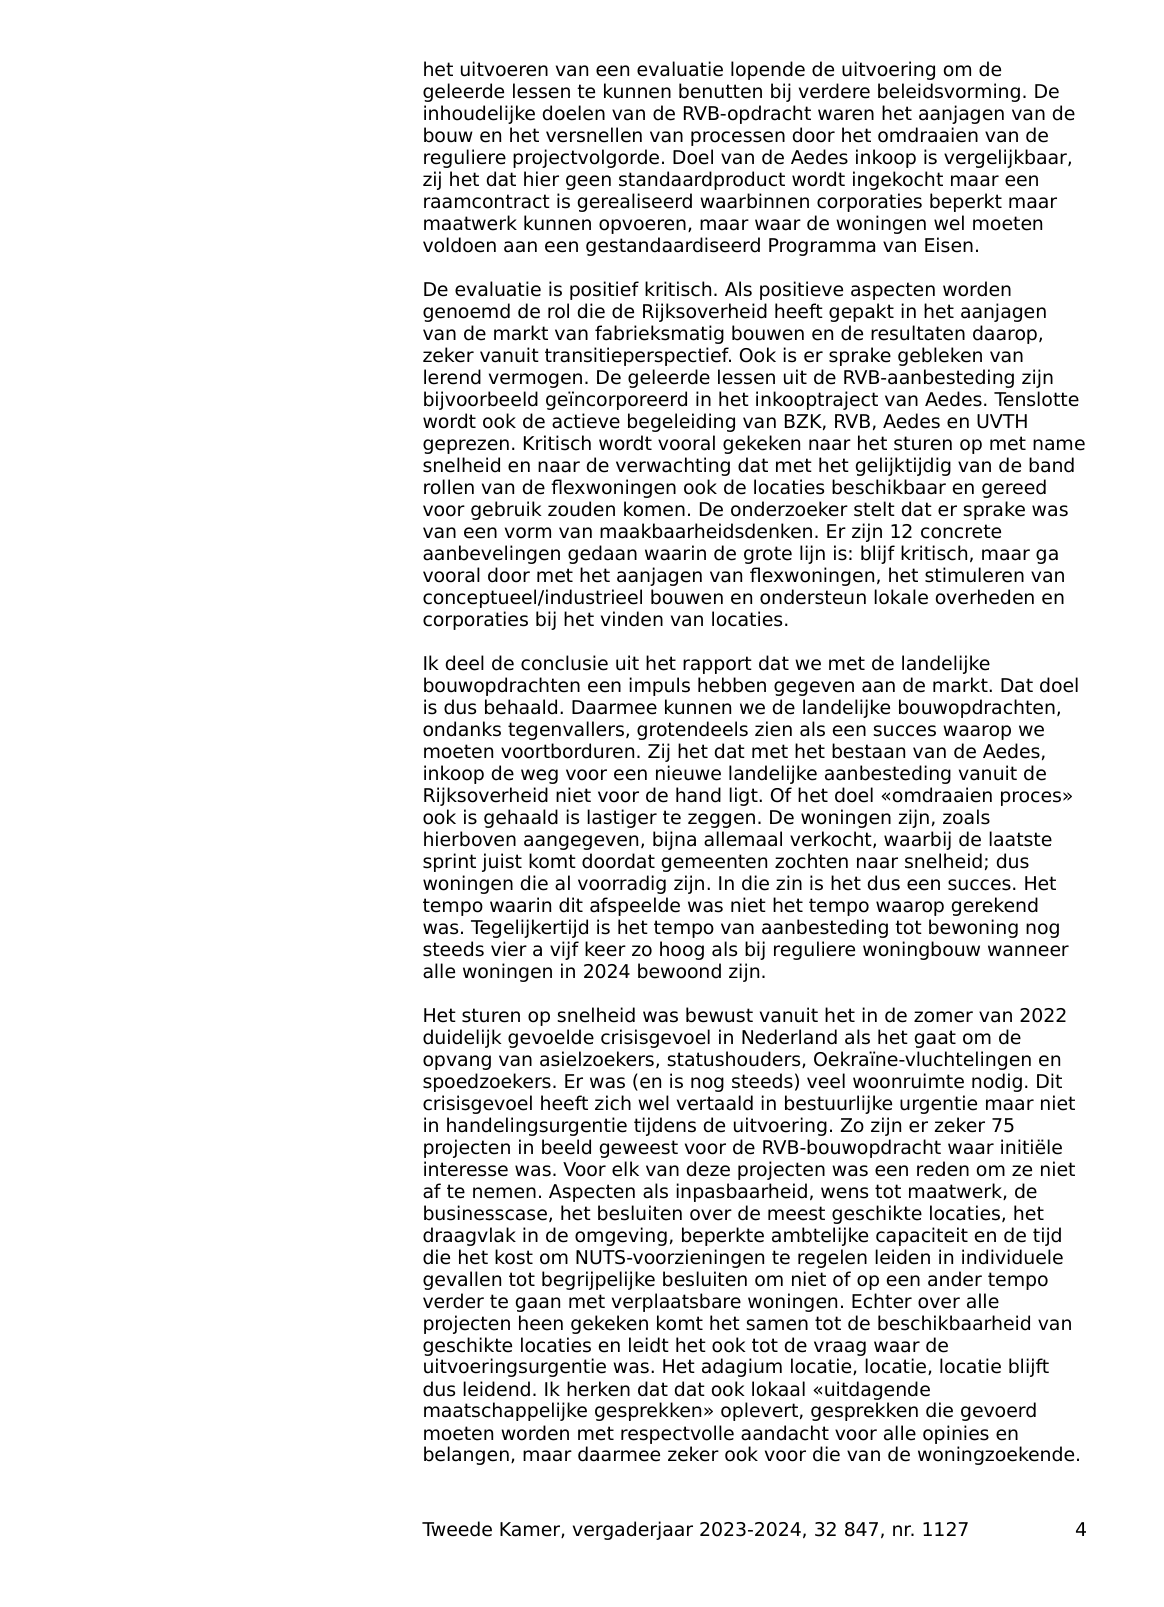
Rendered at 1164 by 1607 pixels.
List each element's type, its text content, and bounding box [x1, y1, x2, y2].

text Ik deel de conclusie uit het rapport dat we met de landelijke bouwopdrachten een impuls hebben gegeven aan de markt. Dat doel is dus behaald. Daarmee kunnen we de landelijke bouwopdrachten, ondanks tegenvallers, grotendeels zien als een succes waarop we moeten voortborduren. Zij het dat met het bestaan van de Aedes, inkoop de weg voor een nieuwe landelijke aanbesteding vanuit de Rijksoverheid niet voor de hand ligt. Of het doel «omdraaien proces» ook is gehaald is lastiger te zeggen. De woningen zijn, zoals hierboven aangegeven, bijna allemaal verkocht, waarbij de laatste sprint juist komt doordat gemeenten zochten naar snelheid; dus woningen die al voorradig zijn. In die zin is het dus een succes. Het tempo waarin dit afspeelde was niet het tempo waarop gerekend was. Tegelijkertijd is het tempo van aanbesteding tot bewoning nog steeds vier a vijf keer zo hoog als bij reguliere woningbouw wanneer alle woningen in 2024 bewoond zijn. [422, 653, 1087, 983]
text het uitvoeren van een evaluatie lopende de uitvoering om de geleerde lessen te kunnen benutten bij verdere beleidsvorming. De inhoudelijke doelen van de RVB-opdracht waren het aanjagen van de bouw en het versnellen van processen door het omdraaien van de reguliere projectvolgorde. Doel van de Aedes inkoop is vergelijkbaar, zij het dat hier geen standaardproduct wordt ingekocht maar een raamcontract is gerealiseerd waarbinnen corporaties beperkt maar maatwerk kunnen opvoeren, maar waar de woningen wel moeten voldoen aan een gestandaardiseerd Programma van Eisen. [422, 59, 1087, 257]
text Het sturen op snelheid was bewust vanuit het in de zomer van 2022 duidelijk gevoelde crisisgevoel in Nederland als het gaat om de opvang van asielzoekers, statushouders, Oekraïne-vluchtelingen en spoedzoekers. Er was (en is nog steeds) veel woonruimte nodig. Dit crisisgevoel heeft zich wel vertaald in bestuurlijke urgentie maar niet in handelingsurgentie tijdens de uitvoering. Zo zijn er zeker 75 projecten in beeld geweest voor de RVB-bouwopdracht waar initiële interesse was. Voor elk van deze projecten was een reden om ze niet af te nemen. Aspecten als inpasbaarheid, wens tot maatwerk, de businesscase, het besluiten over de meest geschikte locaties, het draagvlak in de omgeving, beperkte ambtelijke capaciteit en de tijd die het kost om NUTS-voorzieningen te regelen leiden in individuele gevallen tot begrijpelijke besluiten om niet of op een ander tempo verder te gaan met verplaatsbare woningen. Echter over alle projecten heen gekeken komt het samen tot de beschikbaarheid van geschikte locaties en leidt het ook tot de vraag waar de uitvoeringsurgentie was. Het adagium locatie, locatie, locatie blijft dus leidend. Ik herken dat dat ook lokaal «uitdagende maatschappelijke gesprekken» oplevert, gesprekken die gevoerd moeten worden met respectvolle aandacht voor alle opinies en belangen, maar daarmee zeker ook voor die van de woningzoekende. [422, 1005, 1087, 1466]
text De evaluatie is positief kritisch. Als positieve aspecten worden genoemd de rol die de Rijksoverheid heeft gepakt in het aanjagen van de markt van fabrieksmatig bouwen en de resultaten daarop, zeker vanuit transitieperspectief. Ook is er sprake gebleken van lerend vermogen. De geleerde lessen uit de RVB-aanbesteding zijn bijvoorbeeld geïncorporeerd in het inkooptraject van Aedes. Tenslotte wordt ook de actieve begeleiding van BZK, RVB, Aedes en UVTH geprezen. Kritisch wordt vooral gekeken naar het sturen op met name snelheid en naar de verwachting dat met het gelijktijdig van de band rollen van de flexwoningen ook de locaties beschikbaar en gereed voor gebruik zouden komen. De onderzoeker stelt dat er sprake was van een vorm van maakbaarheidsdenken. Er zijn 12 concrete aanbevelingen gedaan waarin de grote lijn is: blijf kritisch, maar ga vooral door met het aanjagen van flexwoningen, het stimuleren van conceptueel/industrieel bouwen en ondersteun lokale overheden en corporaties bij het vinden van locaties. [422, 279, 1087, 631]
